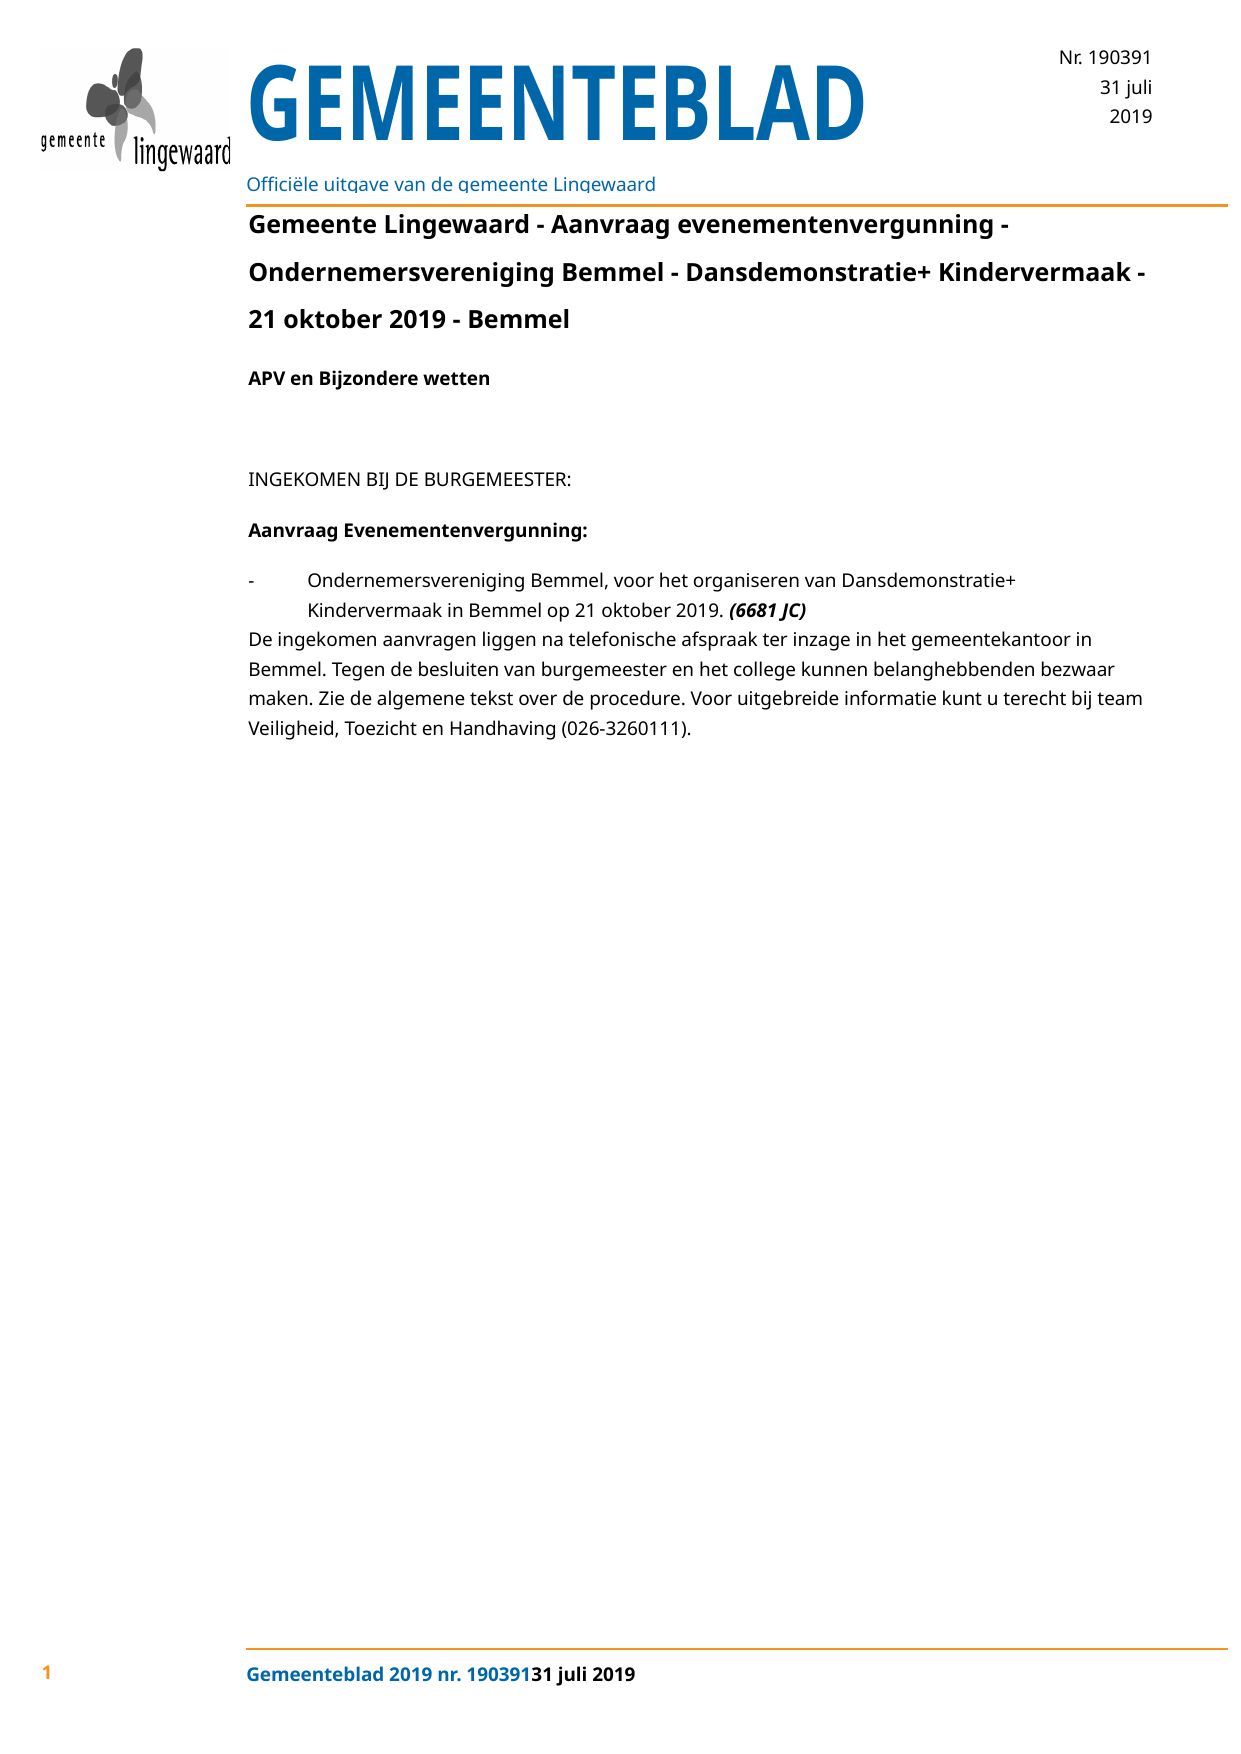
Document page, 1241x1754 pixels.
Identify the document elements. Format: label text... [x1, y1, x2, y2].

text APV en Bijzondere wetten [248, 366, 1152, 391]
text De ingekomen aanvragen liggen na telefonische afspraak ter inzage in het gemeentekantoor in Bemmel. Tegen de besluiten van burgemeester en het college kunnen belanghebbenden bezwaar maken. Zie de algemene tekst over de procedure. Voor uitgebreide informatie kunt u terecht bij team Veiligheid, Toezicht en Handhaving (026-3260111). [248, 626, 1152, 741]
picture [41, 47, 231, 172]
text Aanvraag Evenementenvergunning: [248, 517, 1152, 542]
text Gemeente Lingewaard - Aanvraag evenementenvergunning - Ondernemersvereniging Bemmel - Dansdemonstratie+ Kindervermaak - 21 oktober 2019 - Bemmel [248, 207, 1152, 336]
list Ondernemersvereniging Bemmel, voor het organiseren van Dansdemonstratie+ Kindervermaak in Bemmel op 21 oktober 2019. (6681 JC) [248, 567, 1152, 622]
text INGEKOMEN BIJ DE BURGEMEESTER: [248, 466, 1152, 492]
